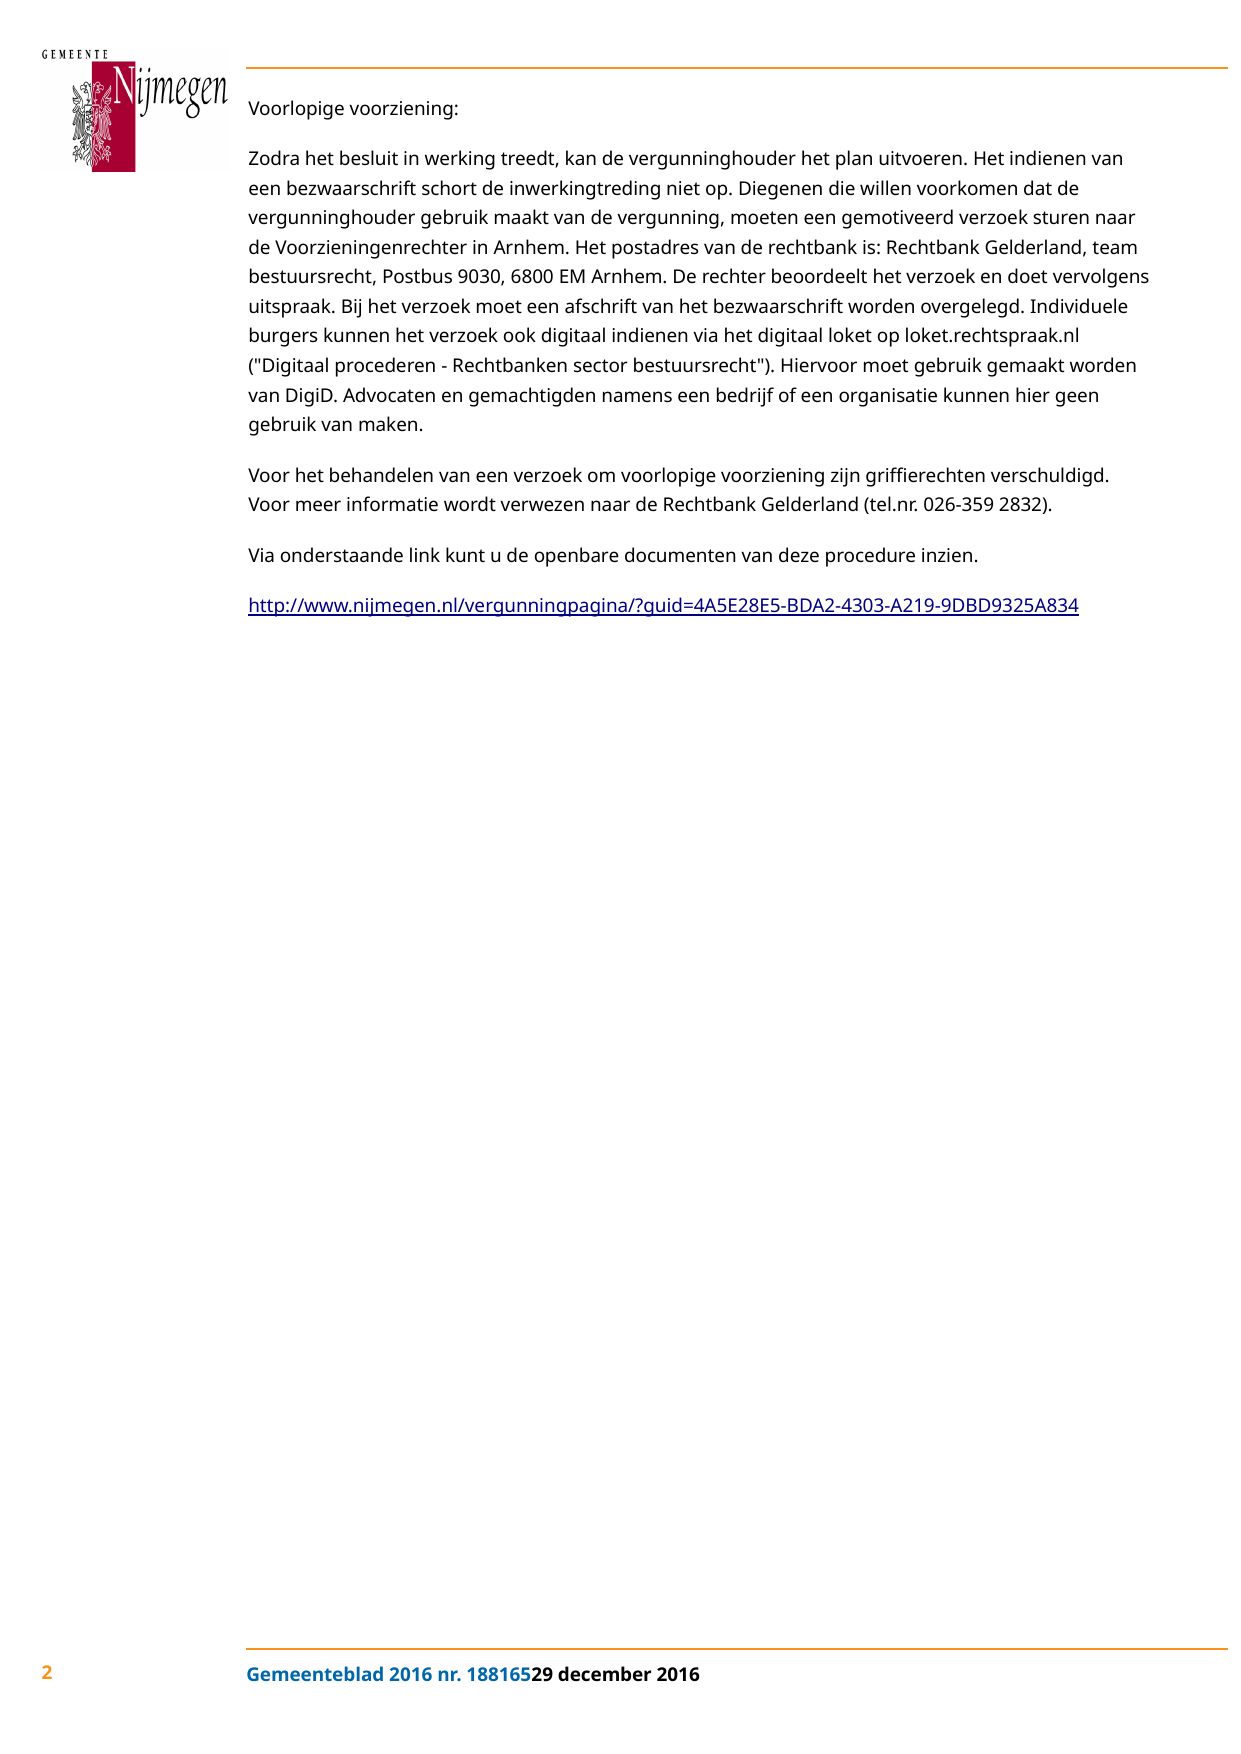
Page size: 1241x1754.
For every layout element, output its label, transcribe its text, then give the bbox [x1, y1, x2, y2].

text http://www.nijmegen.nl/vergunningpagina/?guid=4A5E28E5-BDA2-4303-A219-9DBD9325A834 [248, 592, 1152, 618]
text Zodra het besluit in werking treedt, kan de vergunninghouder het plan uitvoeren. Het indienen van een bezwaarschrift schort de inwerkingtreding niet op. Diegenen die willen voorkomen dat de vergunninghouder gebruik maakt van de vergunning, moeten een gemotiveerd verzoek sturen naar de Voorzieningenrechter in Arnhem. Het postadres van de rechtbank is: Rechtbank Gelderland, team bestuursrecht, Postbus 9030, 6800 EM Arnhem. De rechter beoordeelt het verzoek en doet vervolgens uitspraak. Bij het verzoek moet een afschrift van het bezwaarschrift worden overgelegd. Individuele burgers kunnen het verzoek ook digitaal indienen via het digitaal loket op loket.rechtspraak.nl ("Digitaal procederen - Rechtbanken sector bestuursrecht"). Hiervoor moet gebruik gemaakt worden van DigiD. Advocaten en gemachtigden namens een bedrijf of een organisatie kunnen hier geen gebruik van maken. [248, 145, 1152, 437]
picture [41, 47, 231, 172]
text Voorlopige voorziening: [248, 95, 1152, 121]
text Via onderstaande link kunt u de openbare documenten van deze procedure inzien. [248, 542, 1152, 568]
text Voor het behandelen van een verzoek om voorlopige voorziening zijn griffierechten verschuldigd. Voor meer informatie wordt verwezen naar de Rechtbank Gelderland (tel.nr. 026-359 2832). [248, 462, 1152, 517]
